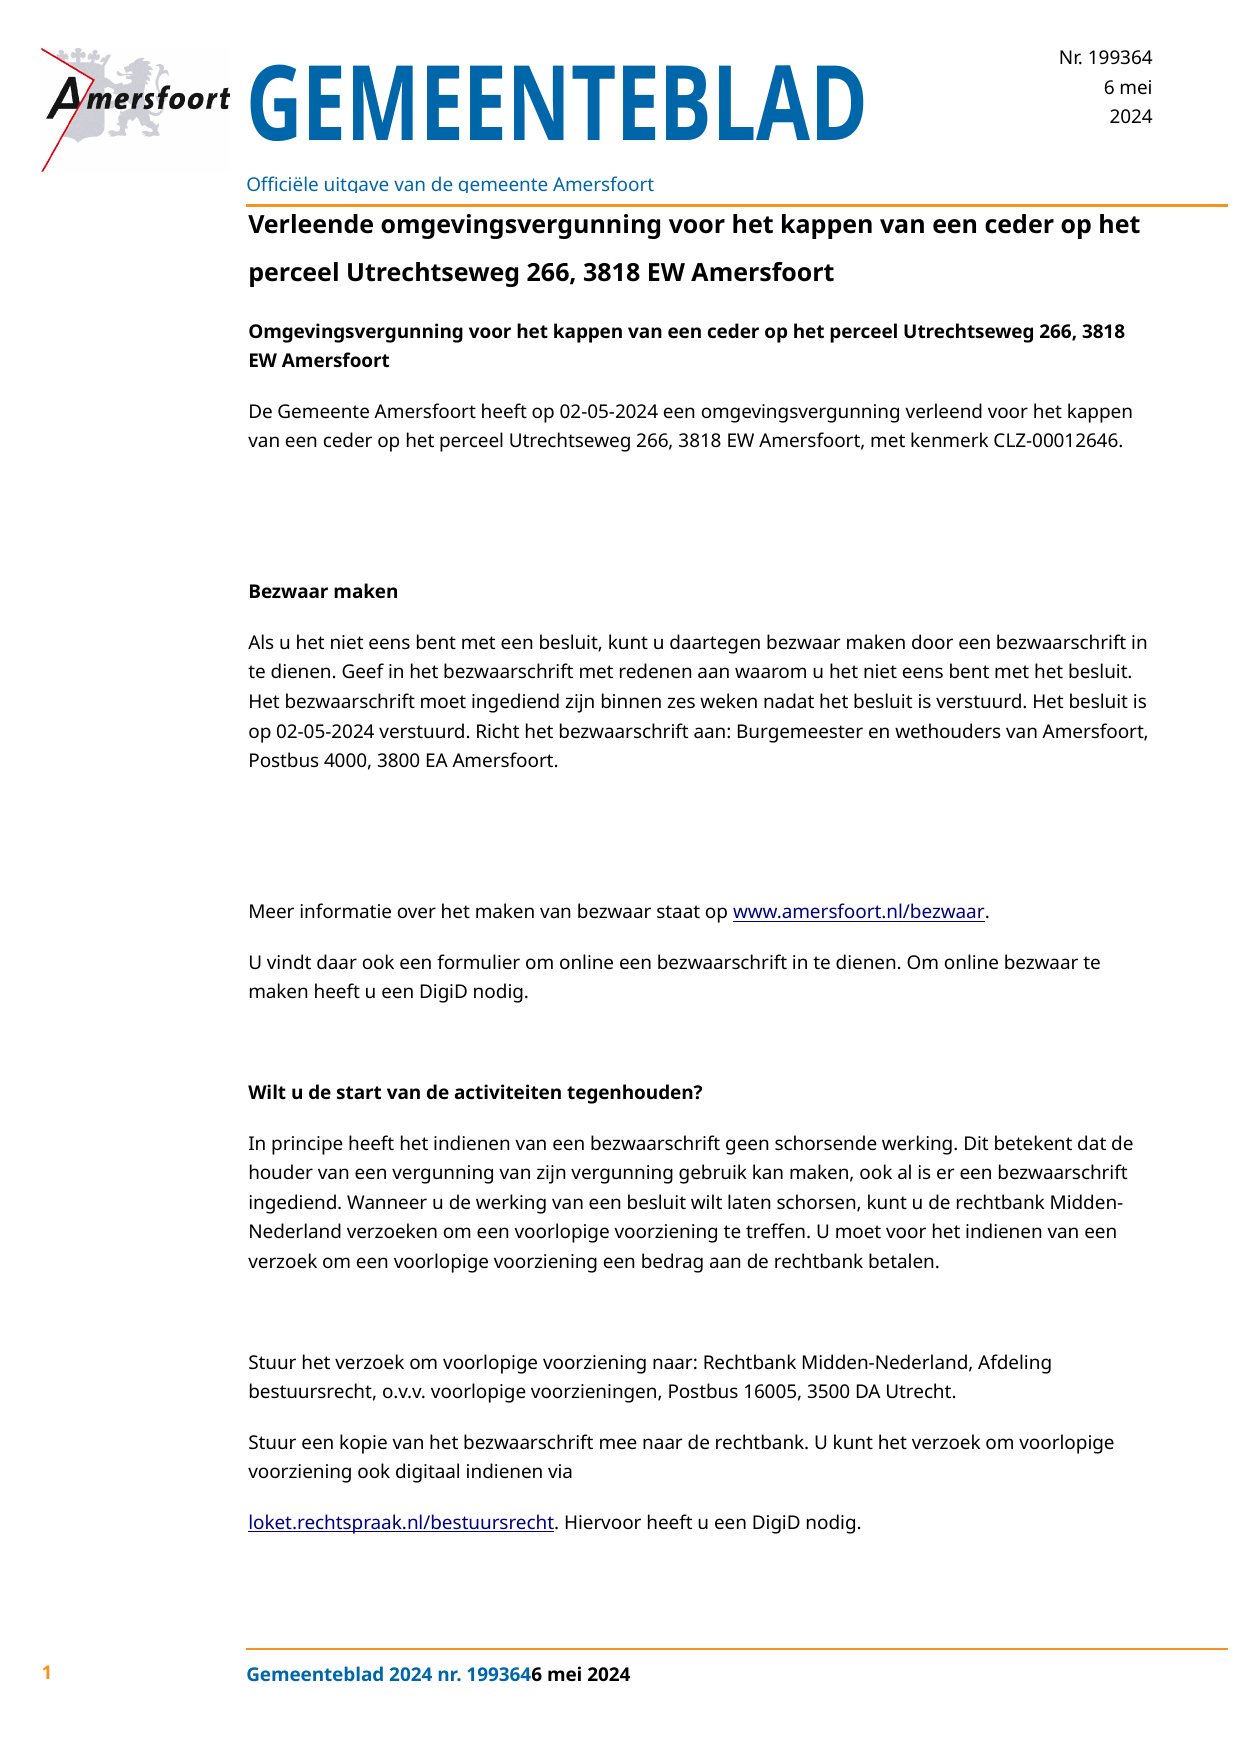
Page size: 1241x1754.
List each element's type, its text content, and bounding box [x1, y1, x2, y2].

picture [41, 47, 231, 172]
text De Gemeente Amersfoort heeft op 02-05-2024 een omgevingsvergunning verleend voor het kappen van een ceder op het perceel Utrechtseweg 266, 3818 EW Amersfoort, met kenmerk CLZ-00012646. [248, 398, 1152, 453]
text Stuur een kopie van het bezwaarschrift mee naar de rechtbank. U kunt het verzoek om voorlopige voorziening ook digitaal indienen via [248, 1429, 1152, 1484]
text In principe heeft het indienen van een bezwaarschrift geen schorsende werking. Dit betekent dat de houder van een vergunning van zijn vergunning gebruik kan maken, ook al is er een bezwaarschrift ingediend. Wanneer u de werking van een besluit wilt laten schorsen, kunt u de rechtbank Midden-Nederland verzoeken om een voorlopige voorziening te treffen. U moet voor het indienen van een verzoek om een voorlopige voorziening een bedrag aan de rechtbank betalen. [248, 1130, 1152, 1274]
text loket.rechtspraak.nl/bestuursrecht. Hiervoor heeft u een DigiD nodig. [248, 1509, 1152, 1535]
text Meer informatie over het maken van bezwaar staat op www.amersfoort.nl/bezwaar. [248, 899, 1152, 924]
text Als u het niet eens bent met een besluit, kunt u daartegen bezwaar maken door een bezwaarschrift in te dienen. Geef in het bezwaarschrift met redenen aan waarom u het niet eens bent met het besluit. Het bezwaarschrift moet ingediend zijn binnen zes weken nadat het besluit is verstuurd. Het besluit is op 02-05-2024 verstuurd. Richt het bezwaarschrift aan: Burgemeester en wethouders van Amersfoort, Postbus 4000, 3800 EA Amersfoort. [248, 629, 1152, 773]
text Omgevingsvergunning voor het kappen van een ceder op het perceel Utrechtseweg 266, 3818 EW Amersfoort [248, 318, 1152, 373]
text Bezwaar maken [248, 579, 1152, 604]
text Verleende omgevingsvergunning voor het kappen van een ceder op het perceel Utrechtseweg 266, 3818 EW Amersfoort [248, 207, 1152, 288]
text Wilt u de start van de activiteiten tegenhouden? [248, 1079, 1152, 1105]
text U vindt daar ook een formulier om online een bezwaarschrift in te dienen. Om online bezwaar te maken heeft u een DigiD nodig. [248, 949, 1152, 1004]
text Stuur het verzoek om voorlopige voorziening naar: Rechtbank Midden-Nederland, Afdeling bestuursrecht, o.v.v. voorlopige voorzieningen, Postbus 16005, 3500 DA Utrecht. [248, 1349, 1152, 1404]
